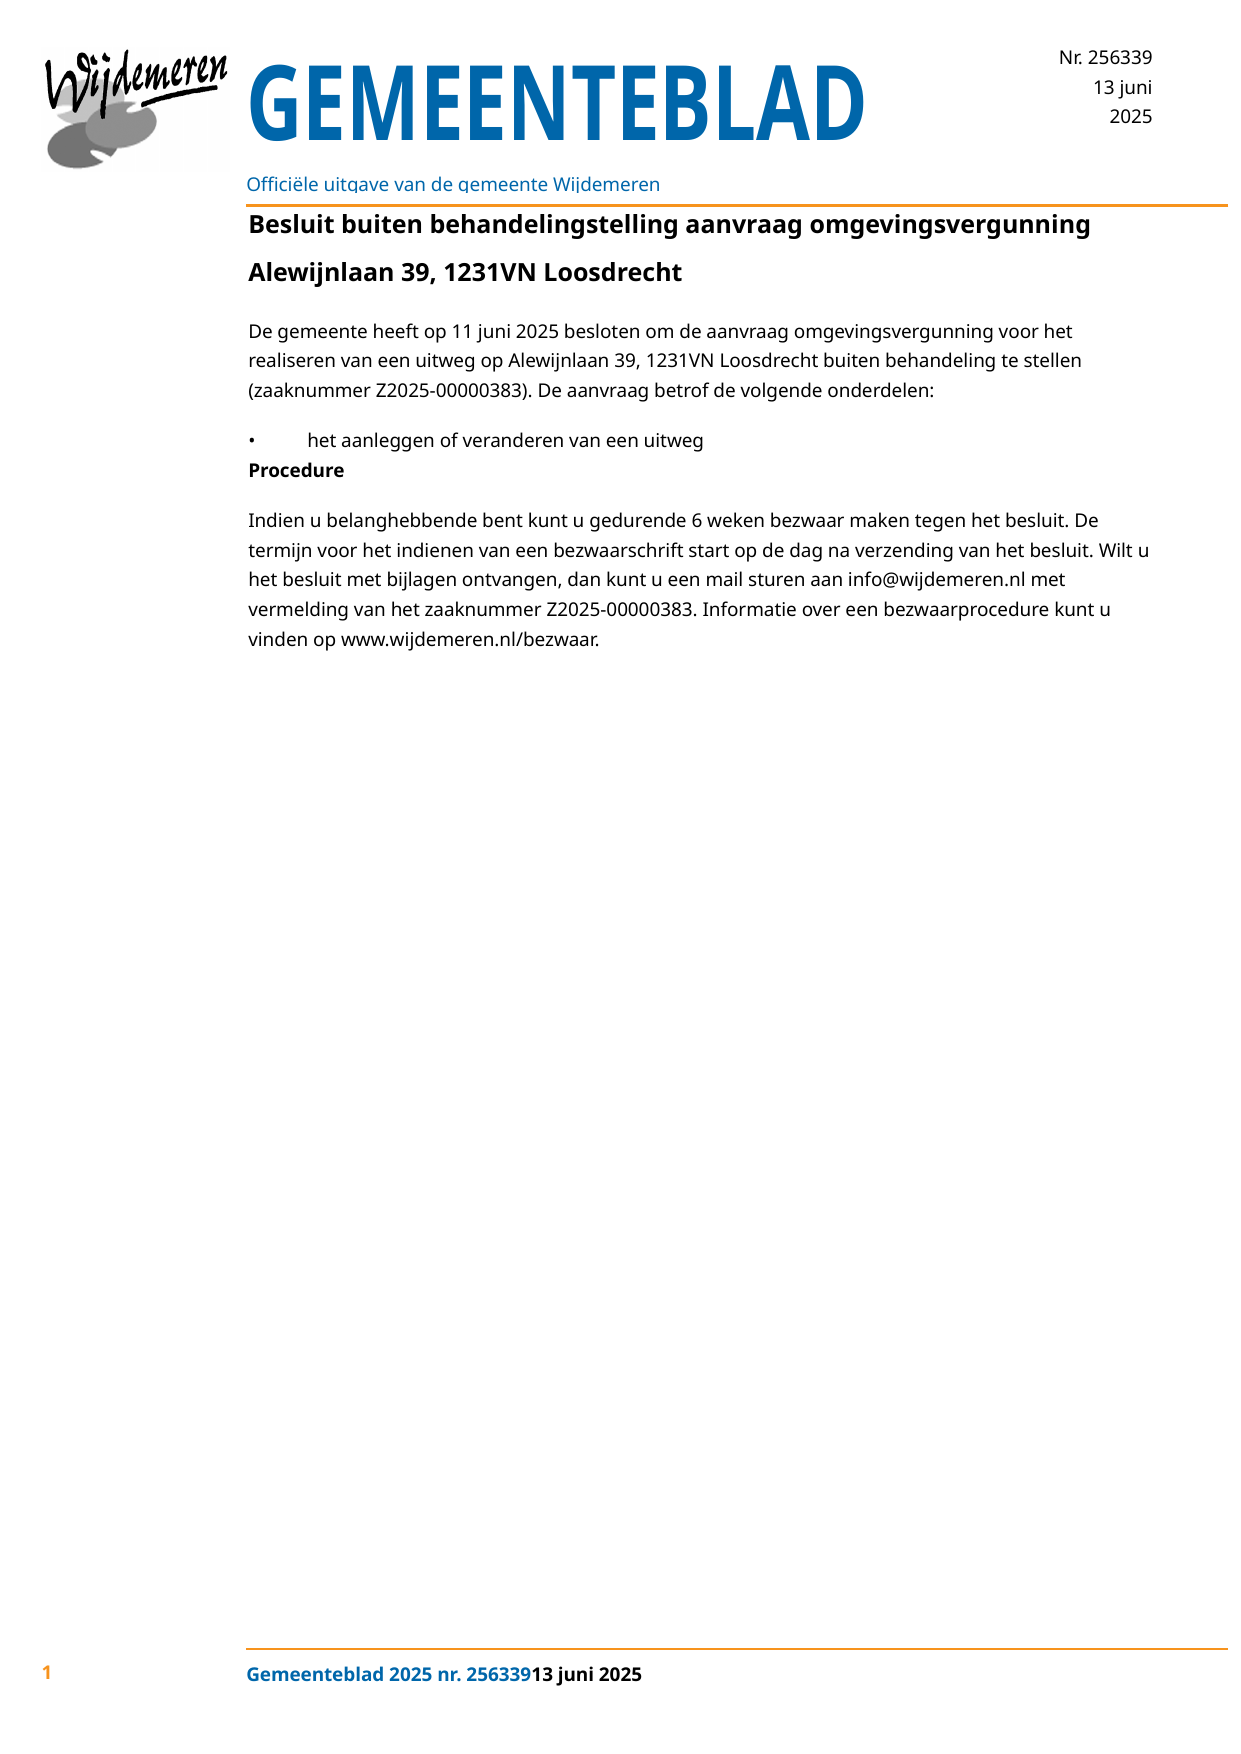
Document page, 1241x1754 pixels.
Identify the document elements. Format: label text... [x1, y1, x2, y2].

text Procedure [248, 457, 1152, 483]
text Besluit buiten behandelingstelling aanvraag omgevingsvergunning Alewijnlaan 39, 1231VN Loosdrecht [248, 207, 1152, 288]
picture [41, 47, 231, 172]
text Indien u belanghebbende bent kunt u gedurende 6 weken bezwaar maken tegen het besluit. De termijn voor het indienen van een bezwaarschrift start op de dag na verzending van het besluit. Wilt u het besluit met bijlagen ontvangen, dan kunt u een mail sturen aan info@wijdemeren.nl met vermelding van het zaaknummer Z2025-00000383. Informatie over een bezwaarprocedure kunt u vinden op www.wijdemeren.nl/bezwaar. [248, 507, 1152, 652]
text De gemeente heeft op 11 juni 2025 besloten om de aanvraag omgevingsvergunning voor het realiseren van een uitweg op Alewijnlaan 39, 1231VN Loosdrecht buiten behandeling te stellen (zaaknummer Z2025-00000383). De aanvraag betrof de volgende onderdelen: [248, 318, 1152, 403]
list het aanleggen of veranderen van een uitweg [248, 427, 1152, 453]
